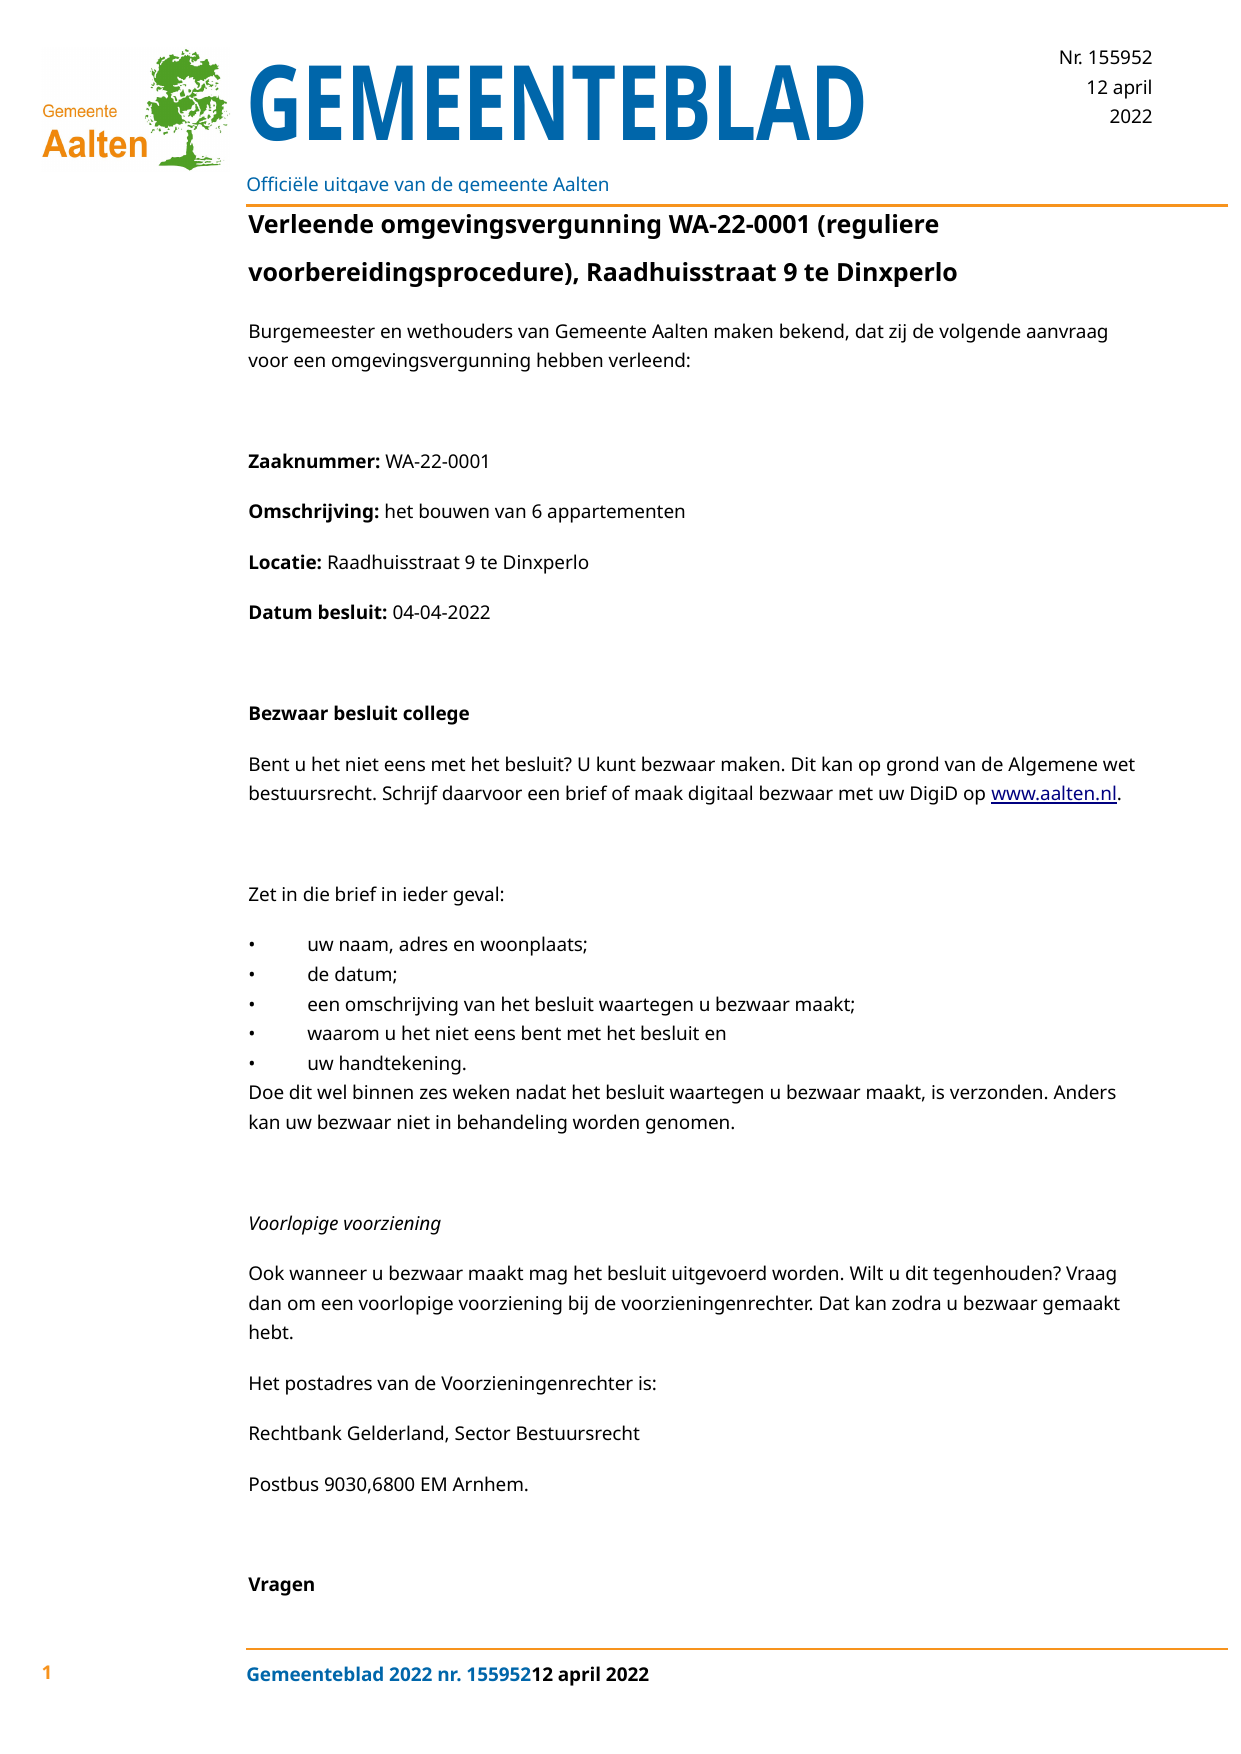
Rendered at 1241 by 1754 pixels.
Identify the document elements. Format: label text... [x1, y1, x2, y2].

list uw handtekening. [248, 1050, 1152, 1076]
text Vragen [248, 1572, 1152, 1597]
text Zet in die brief in ieder geval: [248, 881, 1152, 907]
text Postbus 9030,6800 EM Arnhem. [248, 1471, 1152, 1497]
text Rechtbank Gelderland, Sector Bestuursrecht [248, 1420, 1152, 1446]
text Bezwaar besluit college [248, 700, 1152, 726]
text Omschrijving: het bouwen van 6 appartementen [248, 499, 1152, 524]
text Ook wanneer u bezwaar maakt mag het besluit uitgevoerd worden. Wilt u dit tegenhouden? Vraag dan om een voorlopige voorziening bij de voorzieningenrechter. Dat kan zodra u bezwaar gemaakt hebt. [248, 1260, 1152, 1345]
text Bent u het niet eens met het besluit? U kunt bezwaar maken. Dit kan op grond van de Algemene wet bestuursrecht. Schrijf daarvoor een brief of maak digitaal bezwaar met uw DigiD op www.aalten.nl. [248, 751, 1152, 806]
text Locatie: Raadhuisstraat 9 te Dinxperlo [248, 549, 1152, 575]
text Voorlopige voorziening [248, 1210, 1152, 1236]
text Het postadres van de Voorzieningenrechter is: [248, 1370, 1152, 1396]
list een omschrijving van het besluit waartegen u bezwaar maakt; [248, 991, 1152, 1017]
text Doe dit wel binnen zes weken nadat het besluit waartegen u bezwaar maakt, is verzonden. Anders kan uw bezwaar niet in behandeling worden genomen. [248, 1079, 1152, 1135]
text Datum besluit: 04-04-2022 [248, 599, 1152, 625]
text Zaaknummer: WA-22-0001 [248, 448, 1152, 474]
text Verleende omgevingsvergunning WA-22-0001 (reguliere voorbereidingsprocedure), Raadhuisstraat 9 te Dinxperlo [248, 207, 1152, 288]
text Burgemeester en wethouders van Gemeente Aalten maken bekend, dat zij de volgende aanvraag voor een omgevingsvergunning hebben verleend: [248, 318, 1152, 373]
list uw naam, adres en woonplaats; [248, 932, 1152, 957]
list waarom u het niet eens bent met het besluit en [248, 1020, 1152, 1046]
list de datum; [248, 961, 1152, 987]
picture [41, 47, 231, 172]
